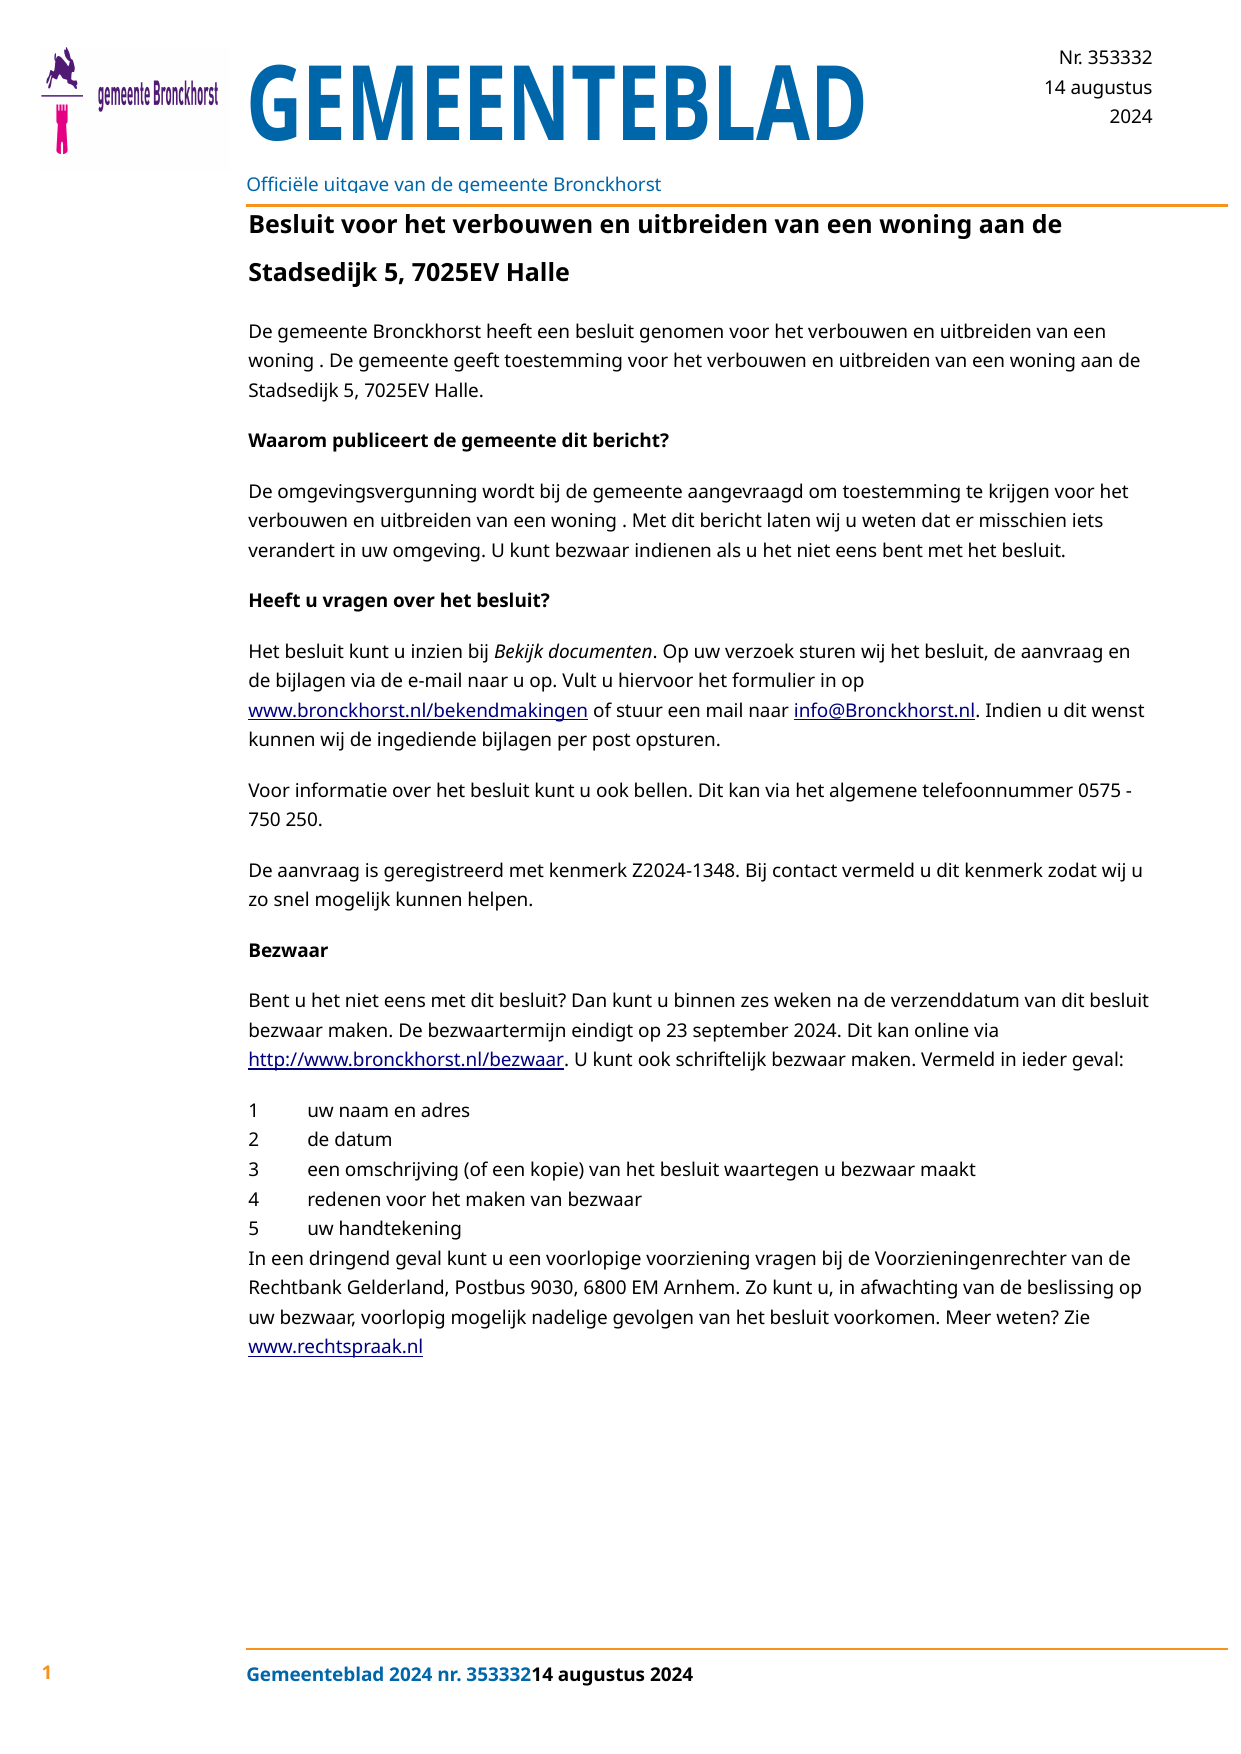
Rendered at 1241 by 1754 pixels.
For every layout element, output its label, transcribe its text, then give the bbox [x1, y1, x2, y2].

text Bent u het niet eens met dit besluit? Dan kunt u binnen zes weken na de verzenddatum van dit besluit bezwaar maken. De bezwaartermijn eindigt op 23 september 2024. Dit kan online via http://www.bronckhorst.nl/bezwaar. U kunt ook schriftelijk bezwaar maken. Vermeld in ieder geval: [248, 987, 1152, 1072]
list een omschrijving (of een kopie) van het besluit waartegen u bezwaar maakt [248, 1156, 1152, 1182]
list uw naam en adres [248, 1097, 1152, 1123]
list de datum [248, 1127, 1152, 1152]
picture [41, 47, 231, 172]
text Bezwaar [248, 937, 1152, 963]
text Heeft u vragen over het besluit? [248, 587, 1152, 613]
text Voor informatie over het besluit kunt u ook bellen. Dit kan via het algemene telefoonnummer 0575 - 750 250. [248, 777, 1152, 832]
text In een dringend geval kunt u een voorlopige voorziening vragen bij de Voorzieningenrechter van de Rechtbank Gelderland, Postbus 9030, 6800 EM Arnhem. Zo kunt u, in afwachting van de beslissing op uw bezwaar, voorlopig mogelijk nadelige gevolgen van het besluit voorkomen. Meer weten? Zie www.rechtspraak.nl [248, 1245, 1152, 1359]
text De gemeente Bronckhorst heeft een besluit genomen voor het verbouwen en uitbreiden van een woning . De gemeente geeft toestemming voor het verbouwen en uitbreiden van een woning aan de Stadsedijk 5, 7025EV Halle. [248, 318, 1152, 403]
list redenen voor het maken van bezwaar [248, 1186, 1152, 1212]
text De aanvraag is geregistreerd met kenmerk Z2024-1348. Bij contact vermeld u dit kenmerk zodat wij u zo snel mogelijk kunnen helpen. [248, 857, 1152, 912]
text Het besluit kunt u inzien bij Bekijk documenten. Op uw verzoek sturen wij het besluit, de aanvraag en de bijlagen via de e-mail naar u op. Vult u hiervoor het formulier in op www.bronckhorst.nl/bekendmakingen of stuur een mail naar info@Bronckhorst.nl. Indien u dit wenst kunnen wij de ingediende bijlagen per post opsturen. [248, 638, 1152, 752]
list uw handtekening [248, 1215, 1152, 1241]
text Besluit voor het verbouwen en uitbreiden van een woning aan de Stadsedijk 5, 7025EV Halle [248, 207, 1152, 288]
text Waarom publiceert de gemeente dit bericht? [248, 427, 1152, 453]
text De omgevingsvergunning wordt bij de gemeente aangevraagd om toestemming te krijgen voor het verbouwen en uitbreiden van een woning . Met dit bericht laten wij u weten dat er misschien iets verandert in uw omgeving. U kunt bezwaar indienen als u het niet eens bent met het besluit. [248, 478, 1152, 563]
